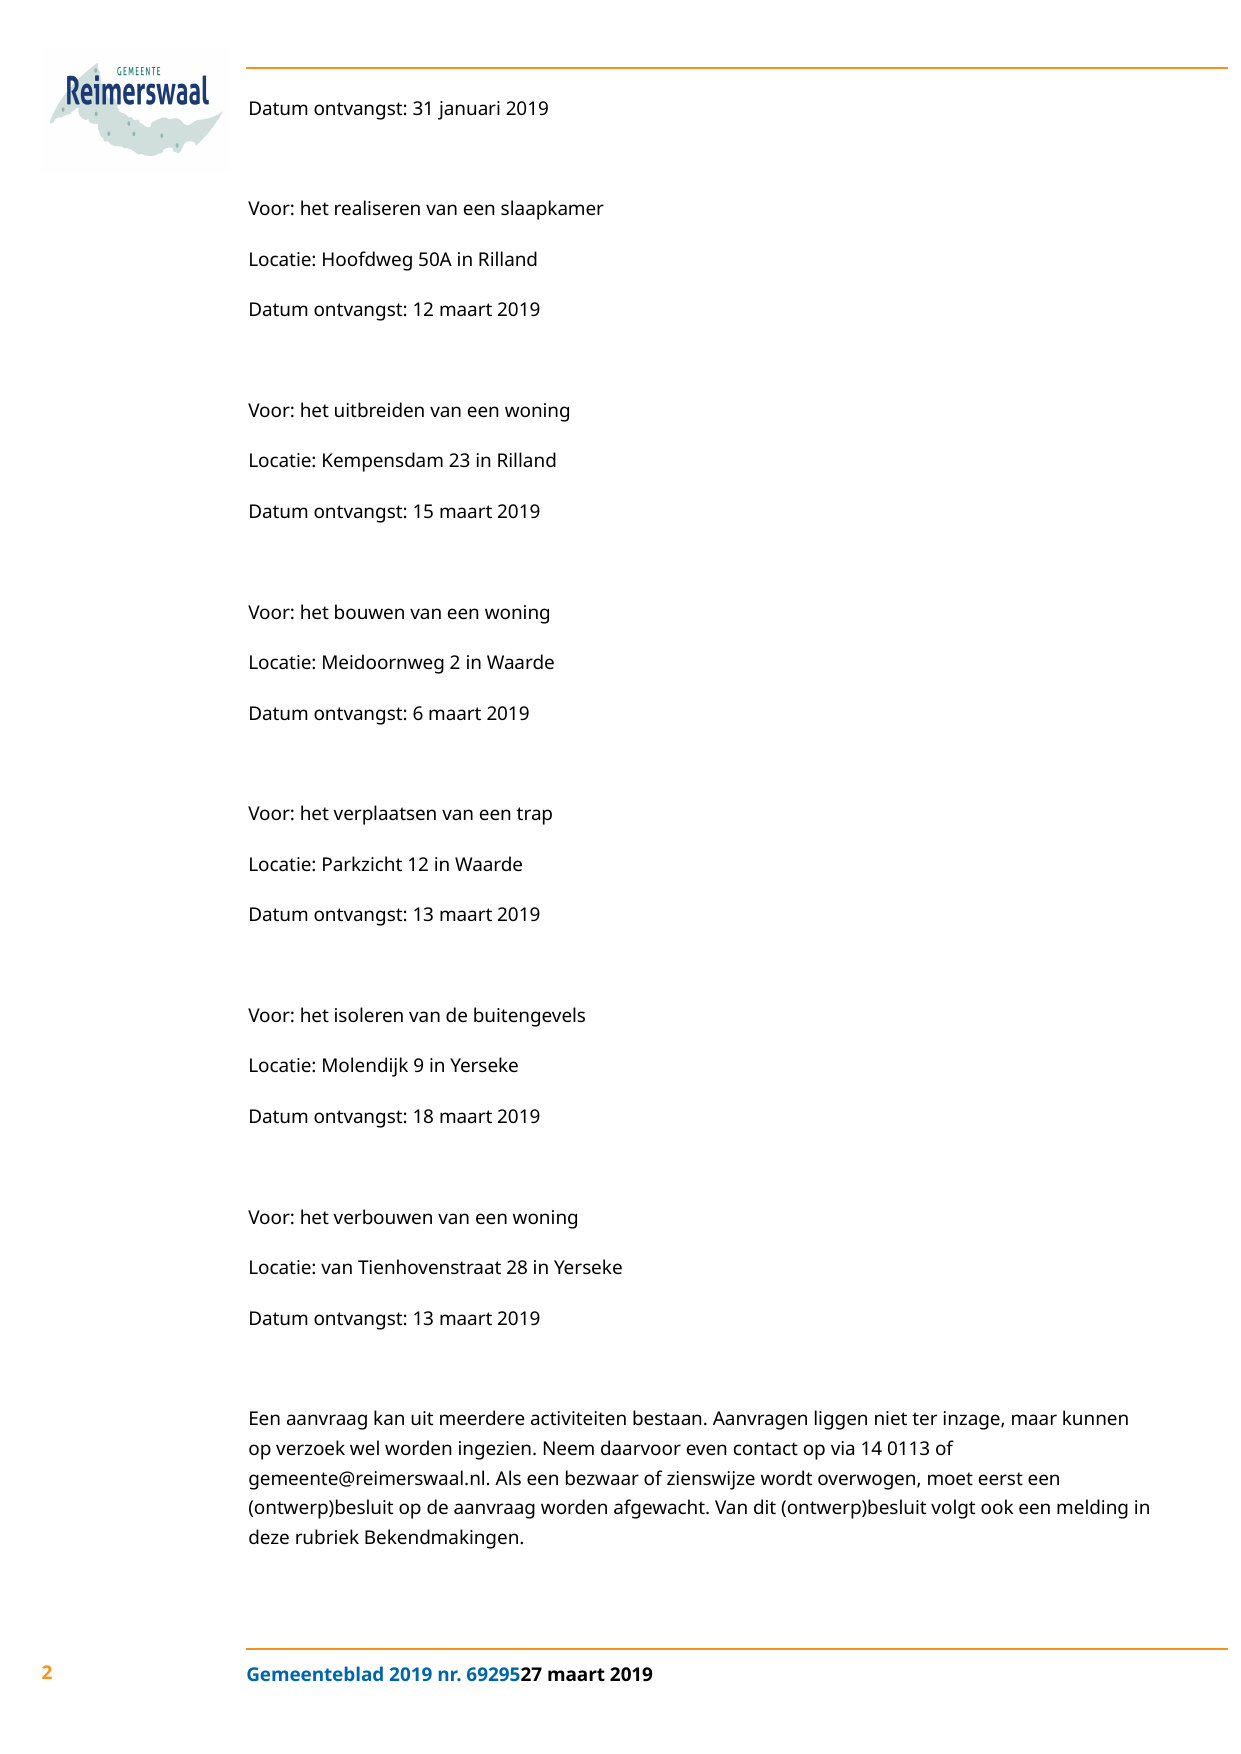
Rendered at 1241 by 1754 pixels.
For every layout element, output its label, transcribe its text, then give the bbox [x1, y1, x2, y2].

text Een aanvraag kan uit meerdere activiteiten bestaan. Aanvragen liggen niet ter inzage, maar kunnen op verzoek wel worden ingezien. Neem daarvoor even contact op via 14 0113 of gemeente@reimerswaal.nl. Als een bezwaar of zienswijze wordt overwogen, moet eerst een (ontwerp)besluit op de aanvraag worden afgewacht. Van dit (ontwerp)besluit volgt ook een melding in deze rubriek Bekendmakingen. [248, 1406, 1152, 1550]
text Datum ontvangst: 31 januari 2019 [248, 95, 1152, 121]
text Locatie: Parkzicht 12 in Waarde [248, 851, 1152, 877]
text Voor: het realiseren van een slaapkamer [248, 196, 1152, 221]
text Locatie: van Tienhovenstraat 28 in Yerseke [248, 1254, 1152, 1280]
text Datum ontvangst: 15 maart 2019 [248, 498, 1152, 524]
text Datum ontvangst: 6 maart 2019 [248, 700, 1152, 726]
text Locatie: Molendijk 9 in Yerseke [248, 1053, 1152, 1078]
text Locatie: Meidoornweg 2 in Waarde [248, 649, 1152, 675]
text Datum ontvangst: 13 maart 2019 [248, 1305, 1152, 1331]
text Voor: het bouwen van een woning [248, 599, 1152, 625]
text Datum ontvangst: 13 maart 2019 [248, 901, 1152, 927]
text Locatie: Kempensdam 23 in Rilland [248, 448, 1152, 473]
picture [41, 47, 231, 172]
text Voor: het isoleren van de buitengevels [248, 1002, 1152, 1028]
text Datum ontvangst: 12 maart 2019 [248, 296, 1152, 322]
text Datum ontvangst: 18 maart 2019 [248, 1103, 1152, 1129]
text Locatie: Hoofdweg 50A in Rilland [248, 246, 1152, 272]
text Voor: het verplaatsen van een trap [248, 801, 1152, 826]
text Voor: het uitbreiden van een woning [248, 397, 1152, 423]
text Voor: het verbouwen van een woning [248, 1204, 1152, 1230]
